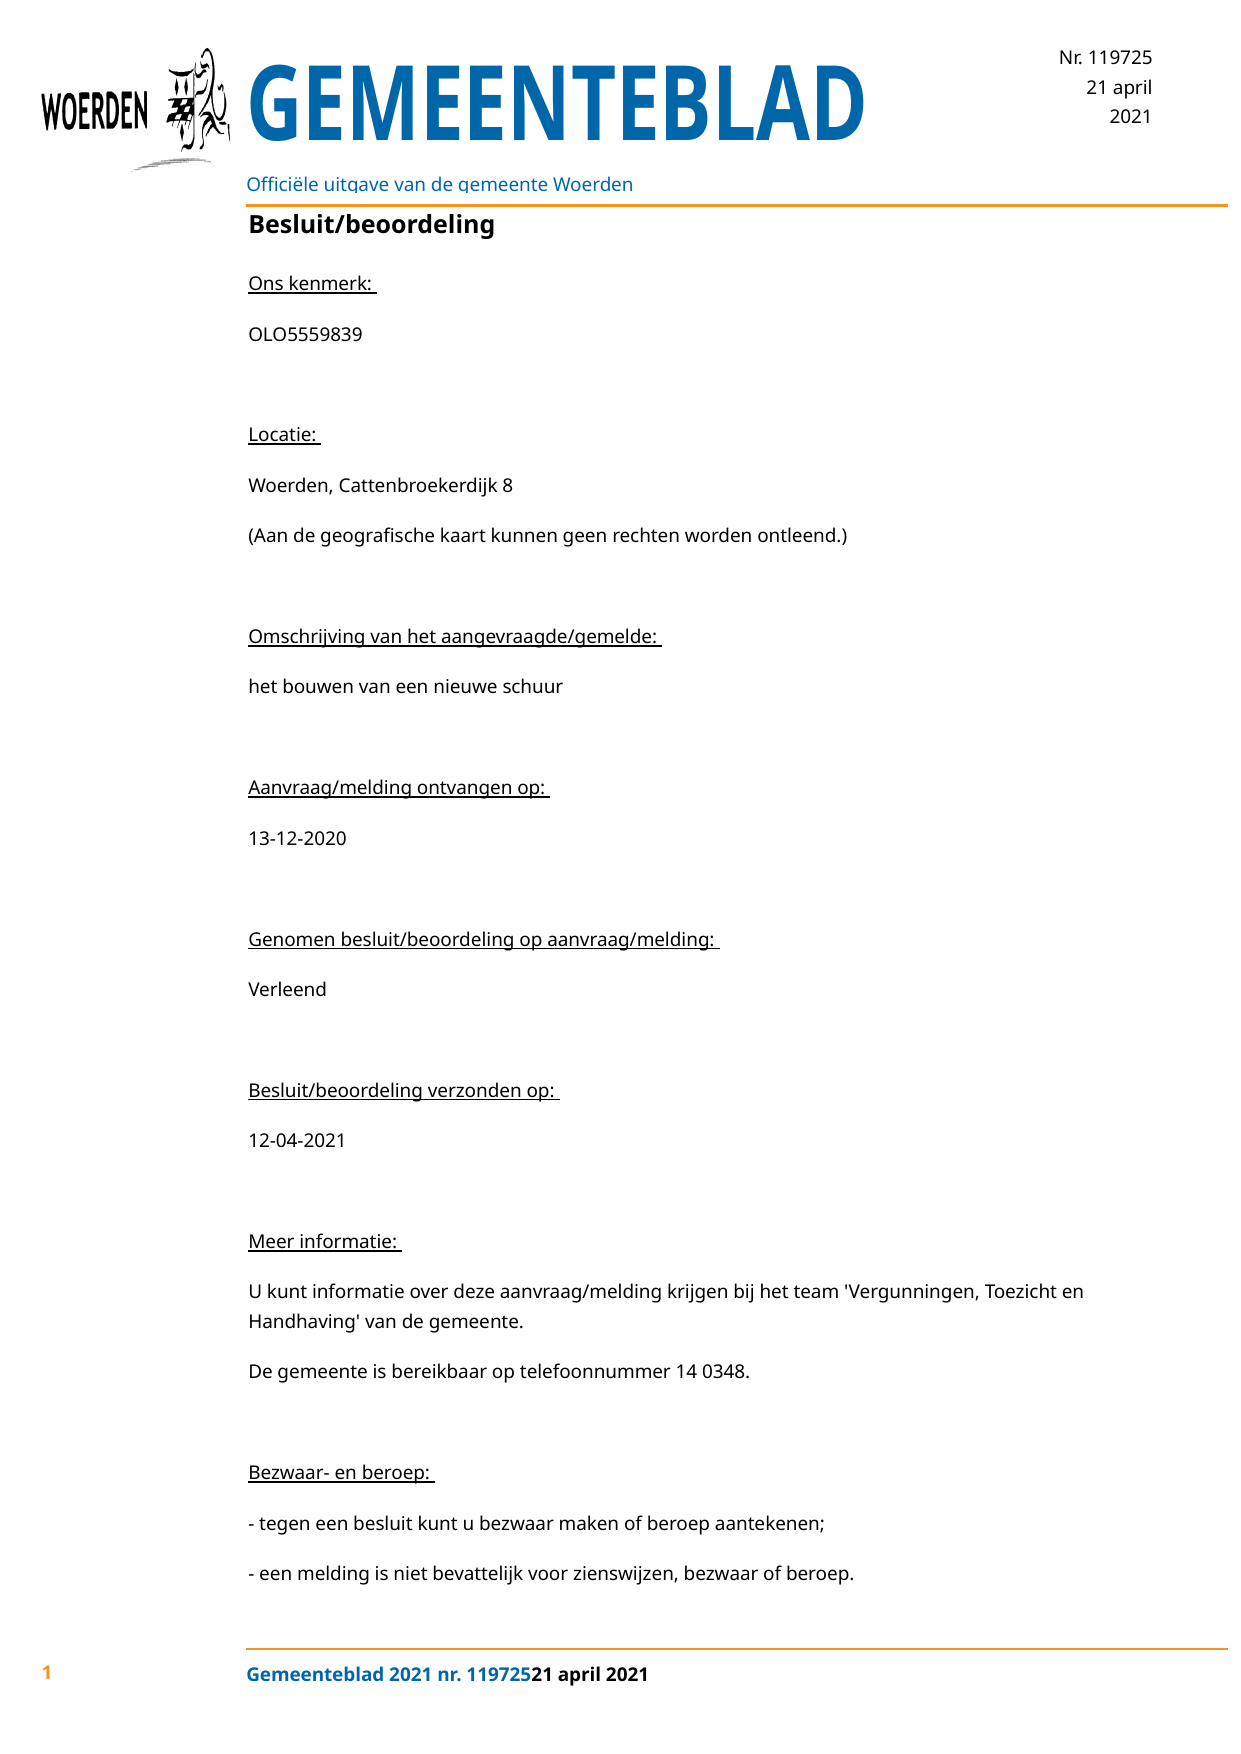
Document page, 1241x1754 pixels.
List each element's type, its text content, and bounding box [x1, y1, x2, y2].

picture [41, 47, 231, 172]
text - een melding is niet bevattelijk voor zienswijzen, bezwaar of beroep. [248, 1560, 1152, 1586]
text OLO5559839 [248, 321, 1152, 346]
text De gemeente is bereikbaar op telefoonnummer 14 0348. [248, 1359, 1152, 1384]
text Meer informatie: [248, 1228, 1152, 1254]
text Aanvraag/melding ontvangen op: [248, 774, 1152, 800]
text Locatie: [248, 422, 1152, 447]
text 13-12-2020 [248, 825, 1152, 851]
text Bezwaar- en beroep: [248, 1459, 1152, 1485]
text (Aan de geografische kaart kunnen geen rechten worden ontleend.) [248, 522, 1152, 548]
text Besluit/beoordeling verzonden op: [248, 1077, 1152, 1103]
text Ons kenmerk: [248, 270, 1152, 296]
text 12-04-2021 [248, 1127, 1152, 1153]
text Verleend [248, 976, 1152, 1002]
text U kunt informatie over deze aanvraag/melding krijgen bij het team 'Vergunningen, Toezicht en Handhaving' van de gemeente. [248, 1279, 1152, 1334]
text Omschrijving van het aangevraagde/gemelde: [248, 623, 1152, 649]
text Genomen besluit/beoordeling op aanvraag/melding: [248, 926, 1152, 951]
text Besluit/beoordeling [248, 207, 1152, 241]
text - tegen een besluit kunt u bezwaar maken of beroep aantekenen; [248, 1510, 1152, 1536]
text het bouwen van een nieuwe schuur [248, 674, 1152, 699]
text Woerden, Cattenbroekerdijk 8 [248, 472, 1152, 498]
